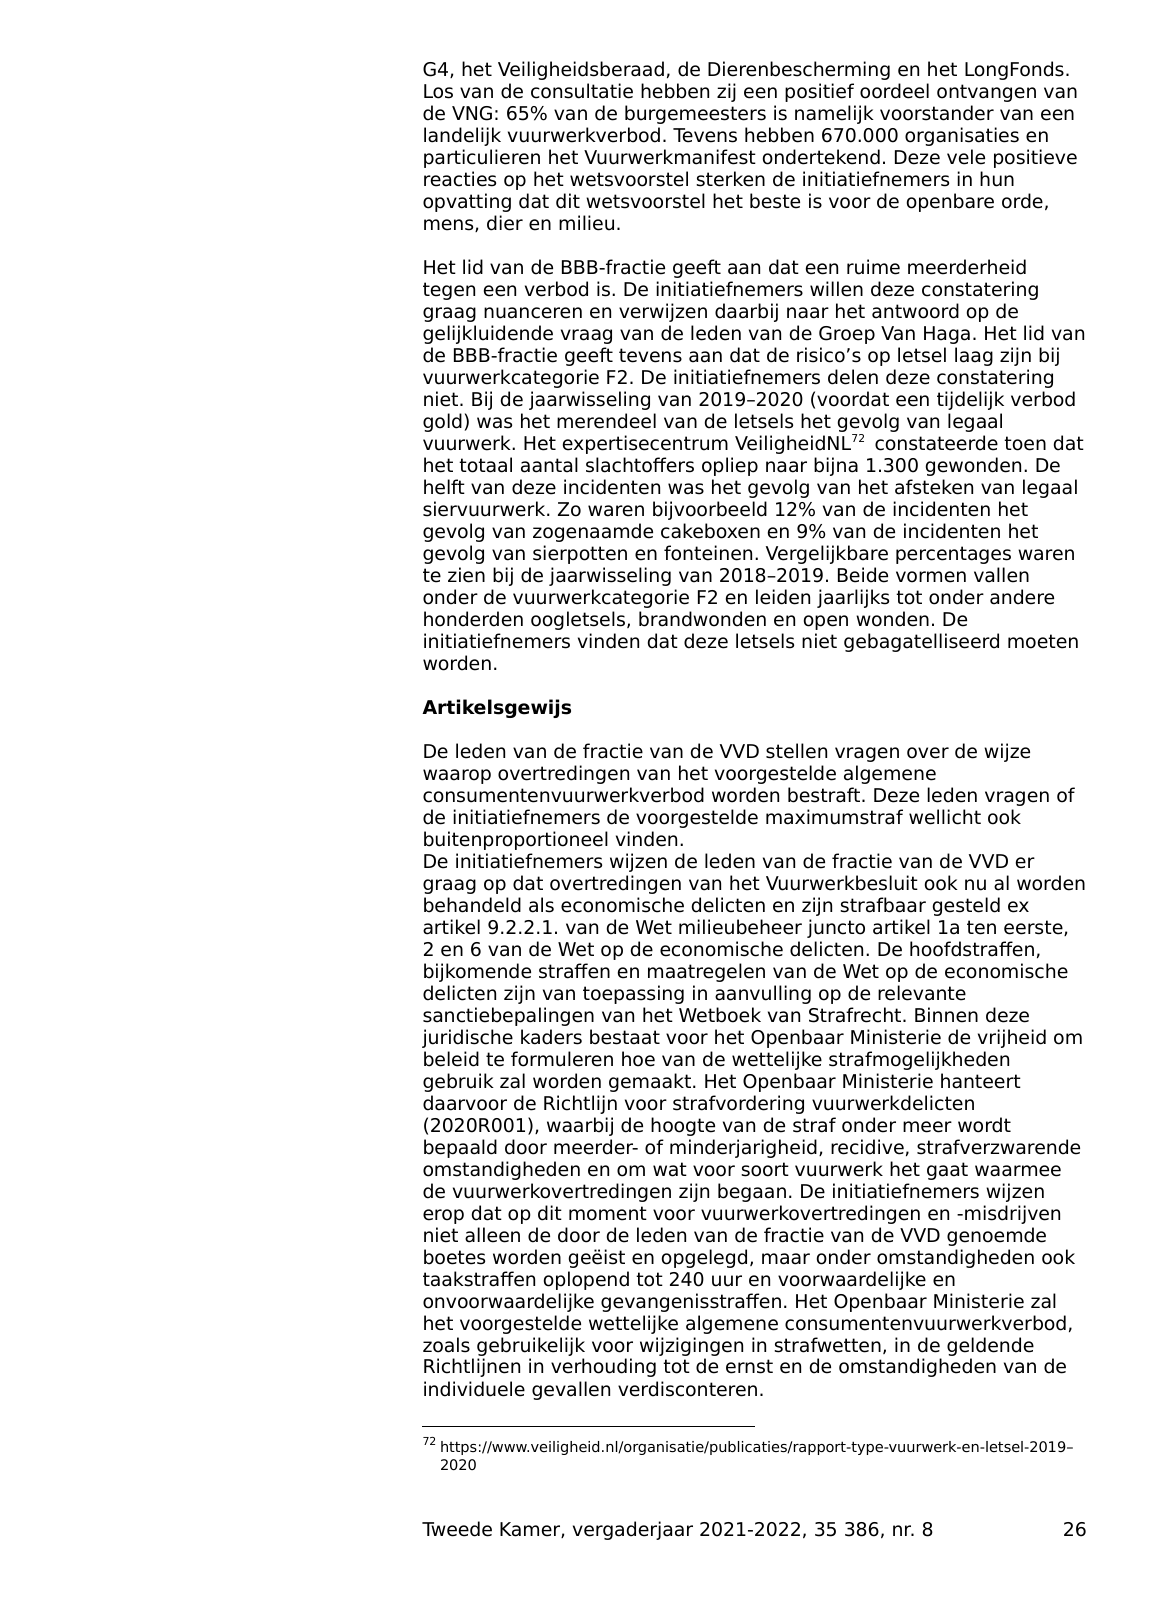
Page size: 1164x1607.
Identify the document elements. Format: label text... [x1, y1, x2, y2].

text https://www.veiligheid.nl/organisatie/publicaties/rapport-type-vuurwerk-en-letsel-2019–2020 [422, 1435, 1087, 1474]
text De leden van de fractie van de VVD stellen vragen over de wijze waarop overtredingen van het voorgestelde algemene consumentenvuurwerkverbod worden bestraft. Deze leden vragen of de initiatiefnemers de voorgestelde maximumstraf wellicht ook buitenproportioneel vinden. [422, 741, 1087, 851]
subtitle Artikelsgewijs [422, 697, 1087, 719]
text G4, het Veiligheidsberaad, de Dierenbescherming en het LongFonds. Los van de consultatie hebben zij een positief oordeel ontvangen van de VNG: 65% van de burgemeesters is namelijk voorstander van een landelijk vuurwerkverbod. Tevens hebben 670.000 organisaties en particulieren het Vuurwerkmanifest ondertekend. Deze vele positieve reacties op het wetsvoorstel sterken de initiatiefnemers in hun opvatting dat dit wetsvoorstel het beste is voor de openbare orde, mens, dier en milieu. [422, 59, 1087, 235]
text De initiatiefnemers wijzen de leden van de fractie van de VVD er graag op dat overtredingen van het Vuurwerkbesluit ook nu al worden behandeld als economische delicten en zijn strafbaar gesteld ex artikel 9.2.2.1. van de Wet milieubeheer juncto artikel 1a ten eerste, 2 en 6 van de Wet op de economische delicten. De hoofdstraffen, bijkomende straffen en maatregelen van de Wet op de economische delicten zijn van toepassing in aanvulling op de relevante sanctiebepalingen van het Wetboek van Strafrecht. Binnen deze juridische kaders bestaat voor het Openbaar Ministerie de vrijheid om beleid te formuleren hoe van de wettelijke strafmogelijkheden gebruik zal worden gemaakt. Het Openbaar Ministerie hanteert daarvoor de Richtlijn voor strafvordering vuurwerkdelicten (2020R001), waarbij de hoogte van de straf onder meer wordt bepaald door meerder- of minderjarigheid, recidive, strafverzwarende omstandigheden en om wat voor soort vuurwerk het gaat waarmee de vuurwerkovertredingen zijn begaan. De initiatiefnemers wijzen erop dat op dit moment voor vuurwerkovertredingen en -misdrijven niet alleen de door de leden van de fractie van de VVD genoemde boetes worden geëist en opgelegd, maar onder omstandigheden ook taakstraffen oplopend tot 240 uur en voorwaardelijke en onvoorwaardelijke gevangenisstraffen. Het Openbaar Ministerie zal het voorgestelde wettelijke algemene consumentenvuurwerkverbod, zoals gebruikelijk voor wijzigingen in strafwetten, in de geldende Richtlijnen in verhouding tot de ernst en de omstandigheden van de individuele gevallen verdisconteren. [422, 851, 1087, 1400]
text Het lid van de BBB-fractie geeft aan dat een ruime meerderheid tegen een verbod is. De initiatiefnemers willen deze constatering graag nuanceren en verwijzen daarbij naar het antwoord op de gelijkluidende vraag van de leden van de Groep Van Haga. Het lid van de BBB-fractie geeft tevens aan dat de risico’s op letsel laag zijn bij vuurwerkcategorie F2. De initiatiefnemers delen deze constatering niet. Bij de jaarwisseling van 2019–2020 (voordat een tijdelijk verbod gold) was het merendeel van de letsels het gevolg van legaal vuurwerk. Het expertisecentrum VeiligheidNL constateerde toen dat het totaal aantal slachtoffers opliep naar bijna 1.300 gewonden. De helft van deze incidenten was het gevolg van het afsteken van legaal siervuurwerk. Zo waren bijvoorbeeld 12% van de incidenten het gevolg van zogenaamde cakeboxen en 9% van de incidenten het gevolg van sierpotten en fonteinen. Vergelijkbare percentages waren te zien bij de jaarwisseling van 2018–2019. Beide vormen vallen onder de vuurwerkcategorie F2 en leiden jaarlijks tot onder andere honderden oogletsels, brandwonden en open wonden. De initiatiefnemers vinden dat deze letsels niet gebagatelliseerd moeten worden. [422, 257, 1087, 675]
